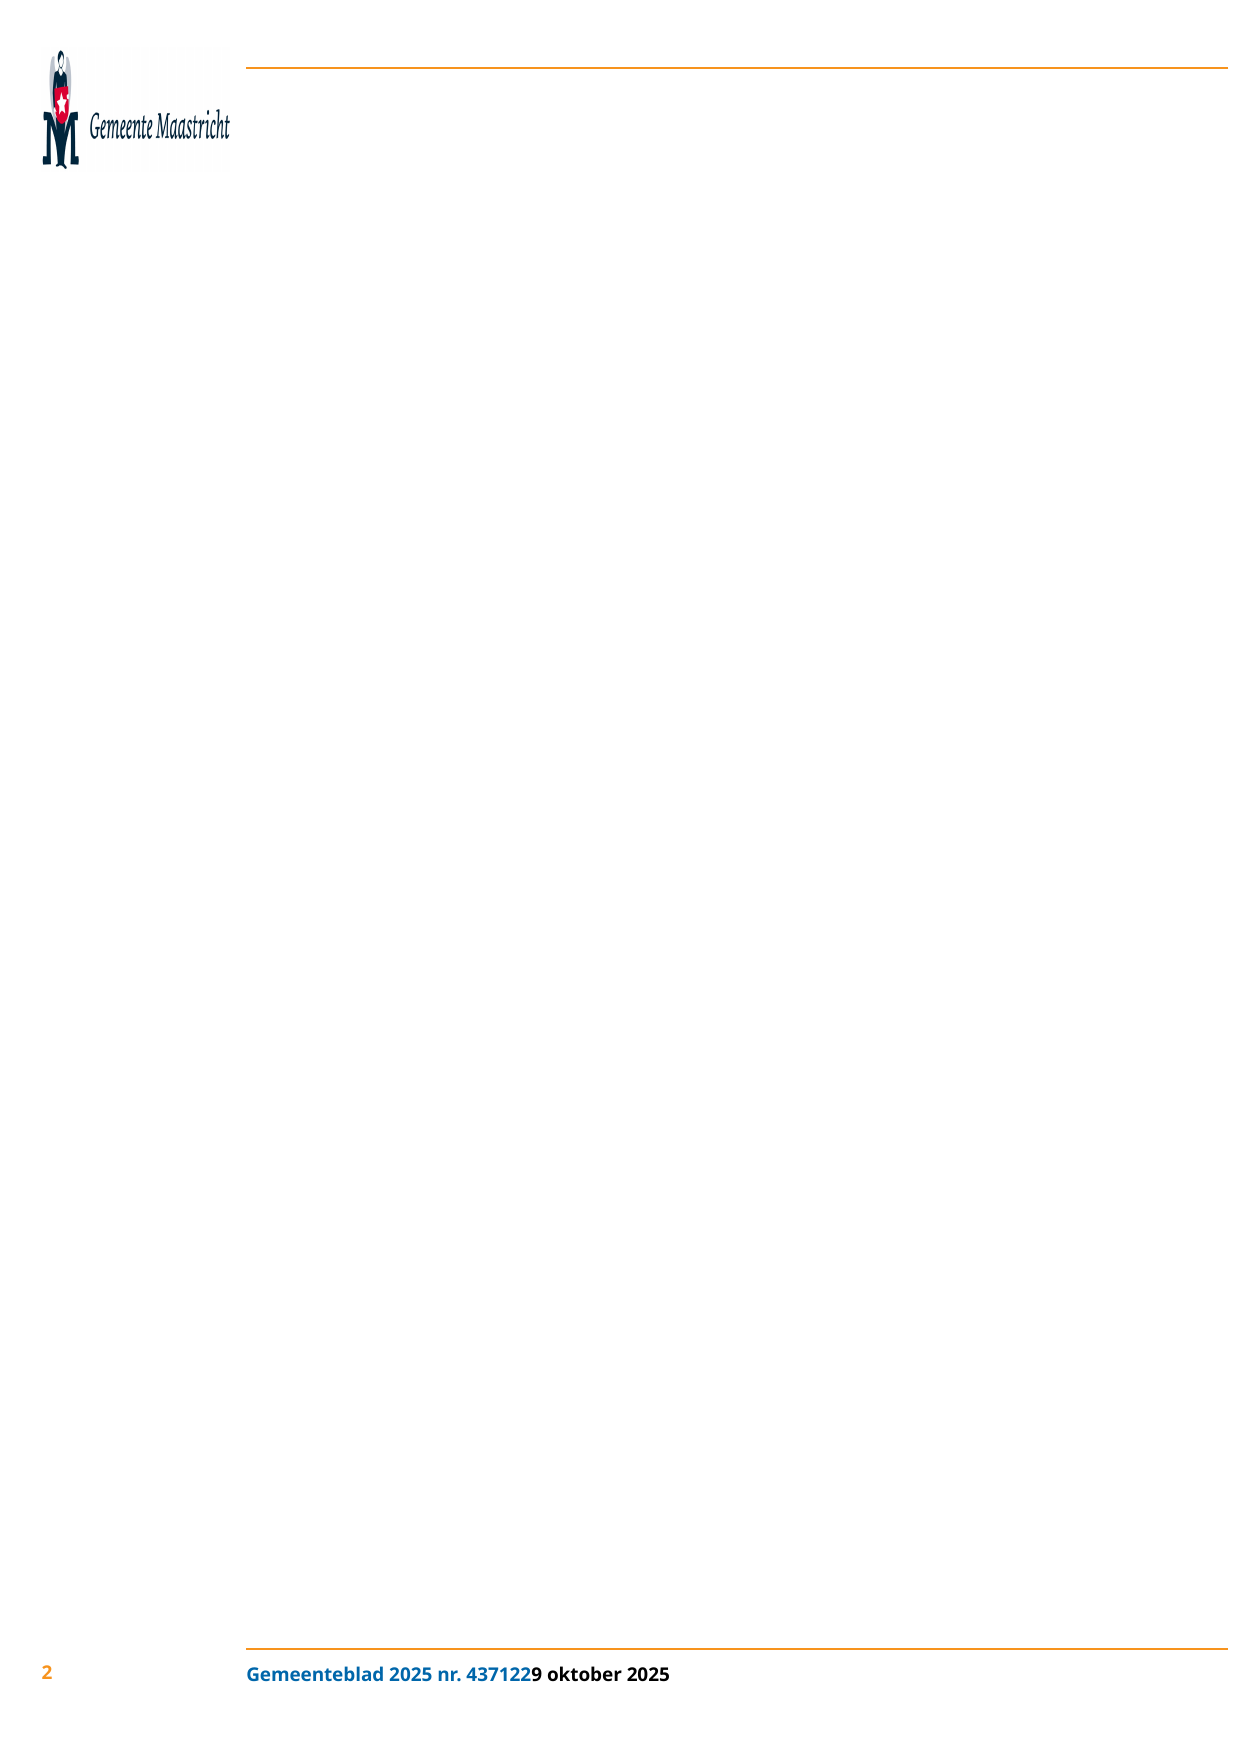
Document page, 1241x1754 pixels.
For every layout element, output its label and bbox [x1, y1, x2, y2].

picture [41, 47, 231, 172]
